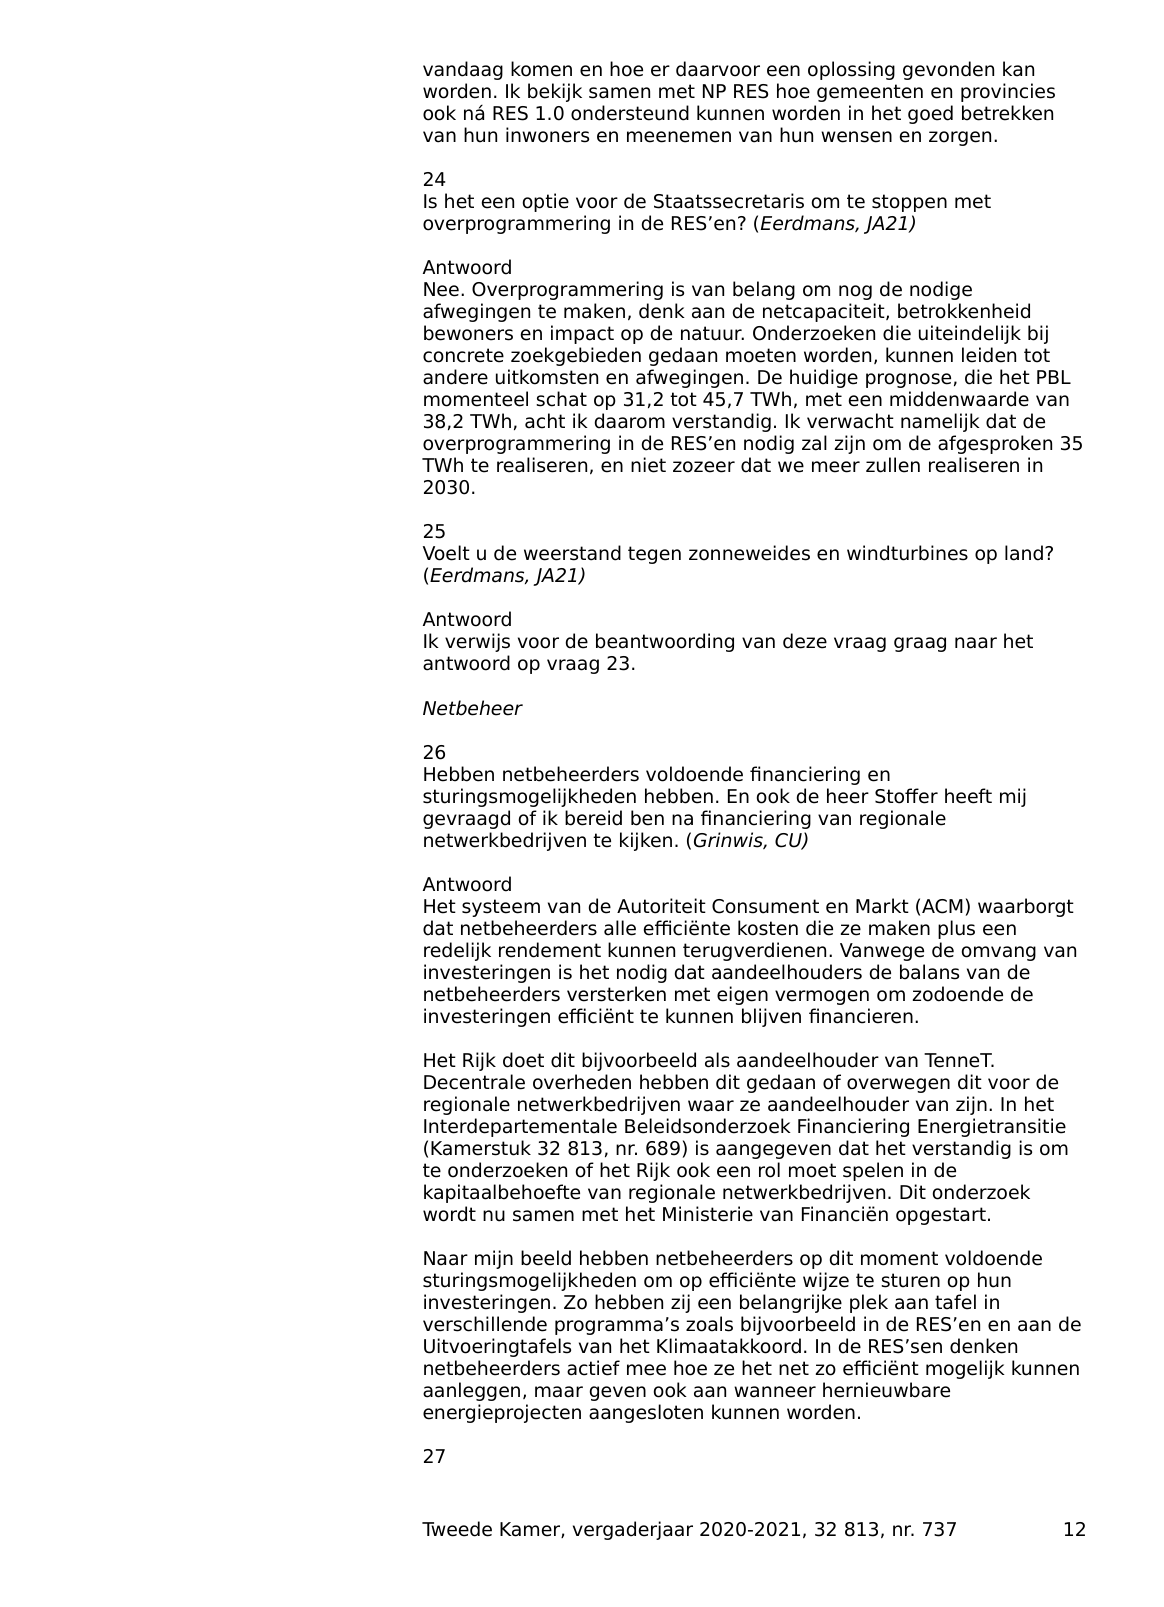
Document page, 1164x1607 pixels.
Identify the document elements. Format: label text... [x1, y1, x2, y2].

text Is het een optie voor de Staatssecretaris om te stoppen met overprogrammering in de RES’en? (Eerdmans, JA21) [422, 191, 1087, 235]
text Het systeem van de Autoriteit Consument en Markt (ACM) waarborgt dat netbeheerders alle efficiënte kosten die ze maken plus een redelijk rendement kunnen terugverdienen. Vanwege de omvang van investeringen is het nodig dat aandeelhouders de balans van de netbeheerders versterken met eigen vermogen om zodoende de investeringen efficiënt te kunnen blijven financieren. [422, 896, 1087, 1028]
text Antwoord [422, 874, 1087, 896]
text Het Rijk doet dit bijvoorbeeld als aandeelhouder van TenneT. Decentrale overheden hebben dit gedaan of overwegen dit voor de regionale netwerkbedrijven waar ze aandeelhouder van zijn. In het Interdepartementale Beleidsonderzoek Financiering Energietransitie (Kamerstuk 32 813, nr. 689) is aangegeven dat het verstandig is om te onderzoeken of het Rijk ook een rol moet spelen in de kapitaalbehoefte van regionale netwerkbedrijven. Dit onderzoek wordt nu samen met het Ministerie van Financiën opgestart. [422, 1050, 1087, 1226]
text Naar mijn beeld hebben netbeheerders op dit moment voldoende sturingsmogelijkheden om op efficiënte wijze te sturen op hun investeringen. Zo hebben zij een belangrijke plek aan tafel in verschillende programma’s zoals bijvoorbeeld in de RES’en en aan de Uitvoeringtafels van het Klimaatakkoord. In de RES’sen denken netbeheerders actief mee hoe ze het net zo efficiënt mogelijk kunnen aanleggen, maar geven ook aan wanneer hernieuwbare energieprojecten aangesloten kunnen worden. [422, 1248, 1087, 1424]
text vandaag komen en hoe er daarvoor een oplossing gevonden kan worden. Ik bekijk samen met NP RES hoe gemeenten en provincies ook ná RES 1.0 ondersteund kunnen worden in het goed betrekken van hun inwoners en meenemen van hun wensen en zorgen. [422, 59, 1087, 147]
text Ik verwijs voor de beantwoording van deze vraag graag naar het antwoord op vraag 23. [422, 631, 1087, 675]
text 24 [422, 169, 1087, 191]
text Voelt u de weerstand tegen zonneweides en windturbines op land? (Eerdmans, JA21) [422, 543, 1087, 587]
text 26 [422, 742, 1087, 764]
text Antwoord [422, 609, 1087, 631]
text 27 [422, 1446, 1087, 1468]
text Hebben netbeheerders voldoende financiering en sturingsmogelijkheden hebben. En ook de heer Stoffer heeft mij gevraagd of ik bereid ben na financiering van regionale netwerkbedrijven te kijken. (Grinwis, CU) [422, 764, 1087, 852]
text Nee. Overprogrammering is van belang om nog de nodige afwegingen te maken, denk aan de netcapaciteit, betrokkenheid bewoners en impact op de natuur. Onderzoeken die uiteindelijk bij concrete zoekgebieden gedaan moeten worden, kunnen leiden tot andere uitkomsten en afwegingen. De huidige prognose, die het PBL momenteel schat op 31,2 tot 45,7 TWh, met een middenwaarde van 38,2 TWh, acht ik daarom verstandig. Ik verwacht namelijk dat de overprogrammering in de RES’en nodig zal zijn om de afgesproken 35 TWh te realiseren, en niet zozeer dat we meer zullen realiseren in 2030. [422, 279, 1087, 499]
text Antwoord [422, 257, 1087, 279]
subtitle Netbeheer [422, 697, 1087, 719]
text 25 [422, 521, 1087, 543]
